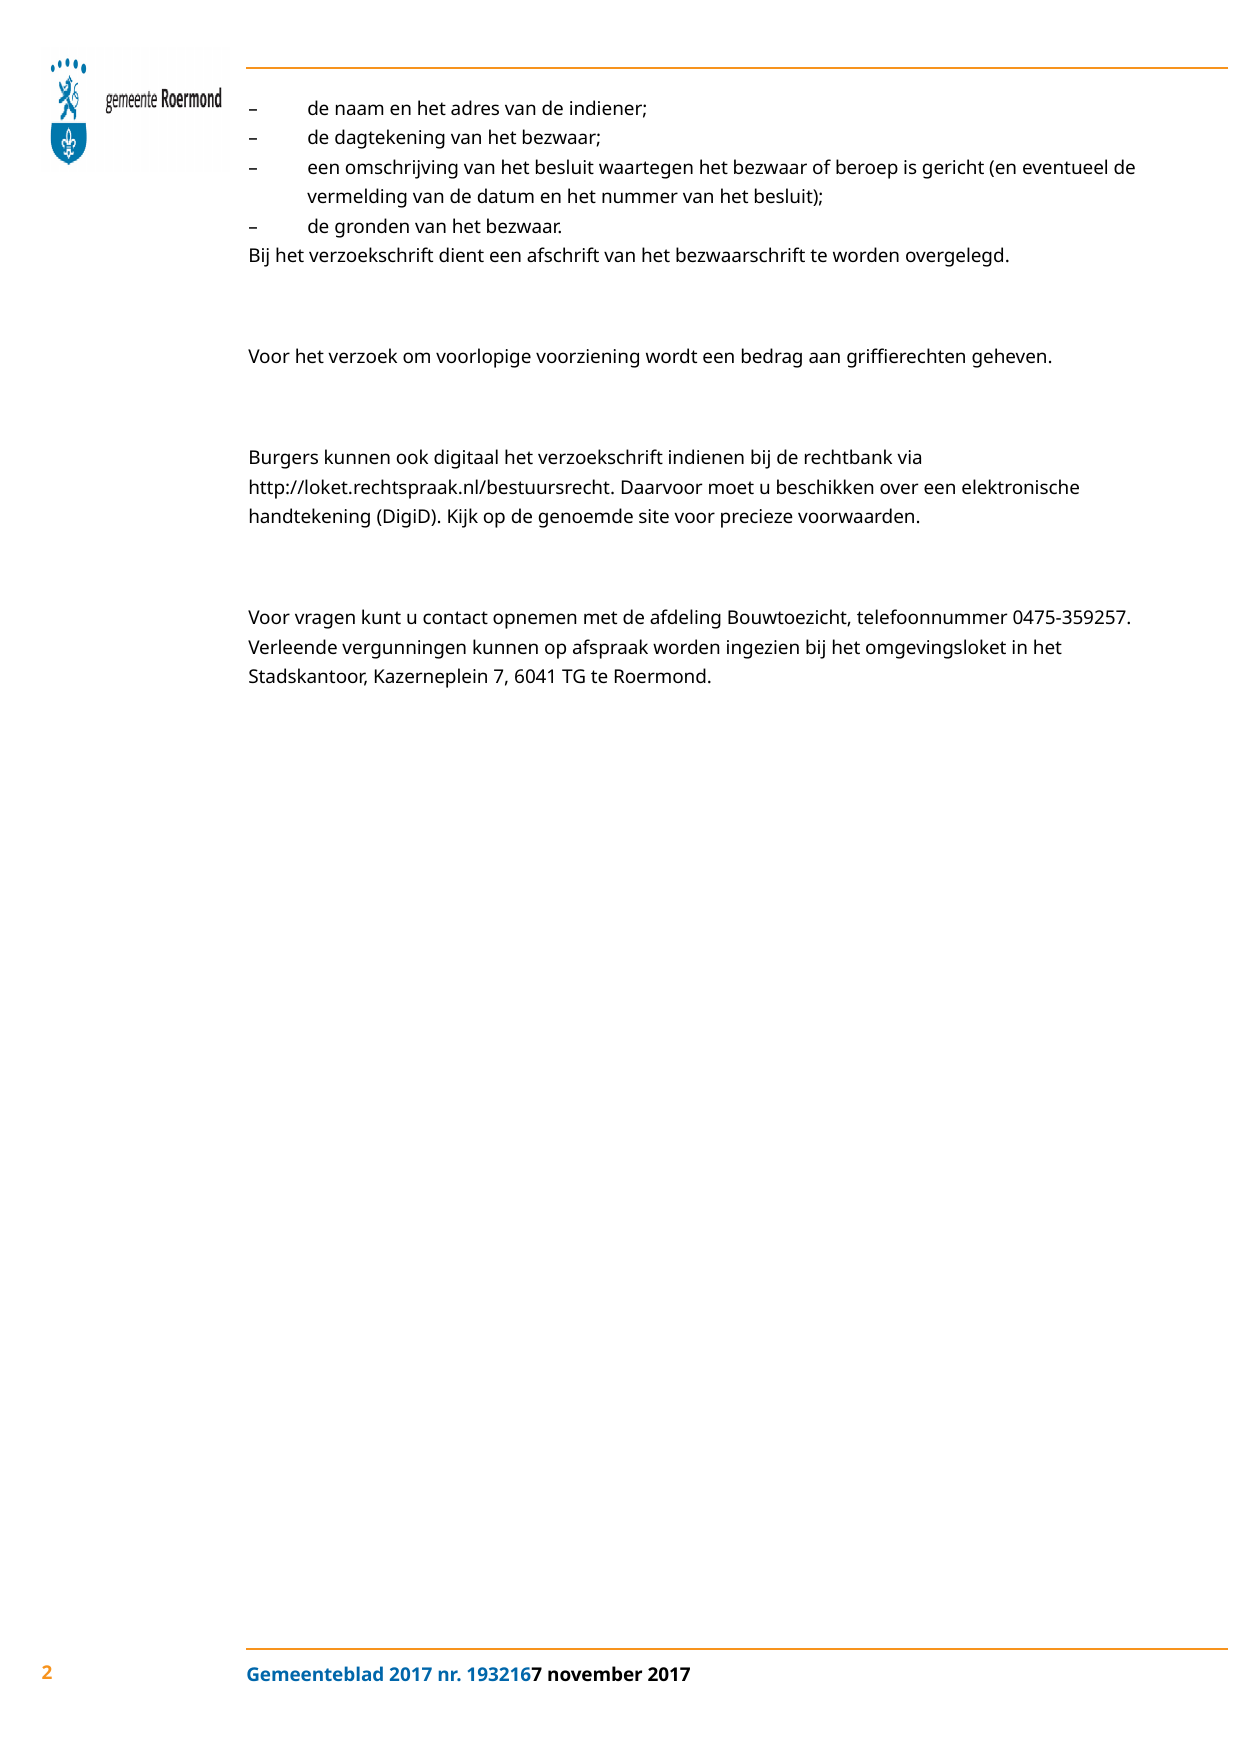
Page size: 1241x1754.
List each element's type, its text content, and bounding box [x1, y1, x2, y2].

list de dagtekening van het bezwaar; [248, 124, 1152, 150]
list de naam en het adres van de indiener; [248, 95, 1152, 121]
list de gronden van het bezwaar. [248, 213, 1152, 239]
text Voor vragen kunt u contact opnemen met de afdeling Bouwtoezicht, telefoonnummer 0475-359257. Verleende vergunningen kunnen op afspraak worden ingezien bij het omgevingsloket in het Stadskantoor, Kazerneplein 7, 6041 TG te Roermond. [248, 604, 1152, 689]
text Burgers kunnen ook digitaal het verzoekschrift indienen bij de rechtbank via http://loket.rechtspraak.nl/bestuursrecht. Daarvoor moet u beschikken over een elektronische handtekening (DigiD). Kijk op de genoemde site voor precieze voorwaarden. [248, 444, 1152, 529]
text Voor het verzoek om voorlopige voorziening wordt een bedrag aan griffierechten geheven. [248, 343, 1152, 369]
list een omschrijving van het besluit waartegen het bezwaar of beroep is gericht (en eventueel de vermelding van de datum en het nummer van het besluit); [248, 154, 1152, 209]
text Bij het verzoekschrift dient een afschrift van het bezwaarschrift te worden overgelegd. [248, 243, 1152, 268]
picture [41, 47, 231, 172]
